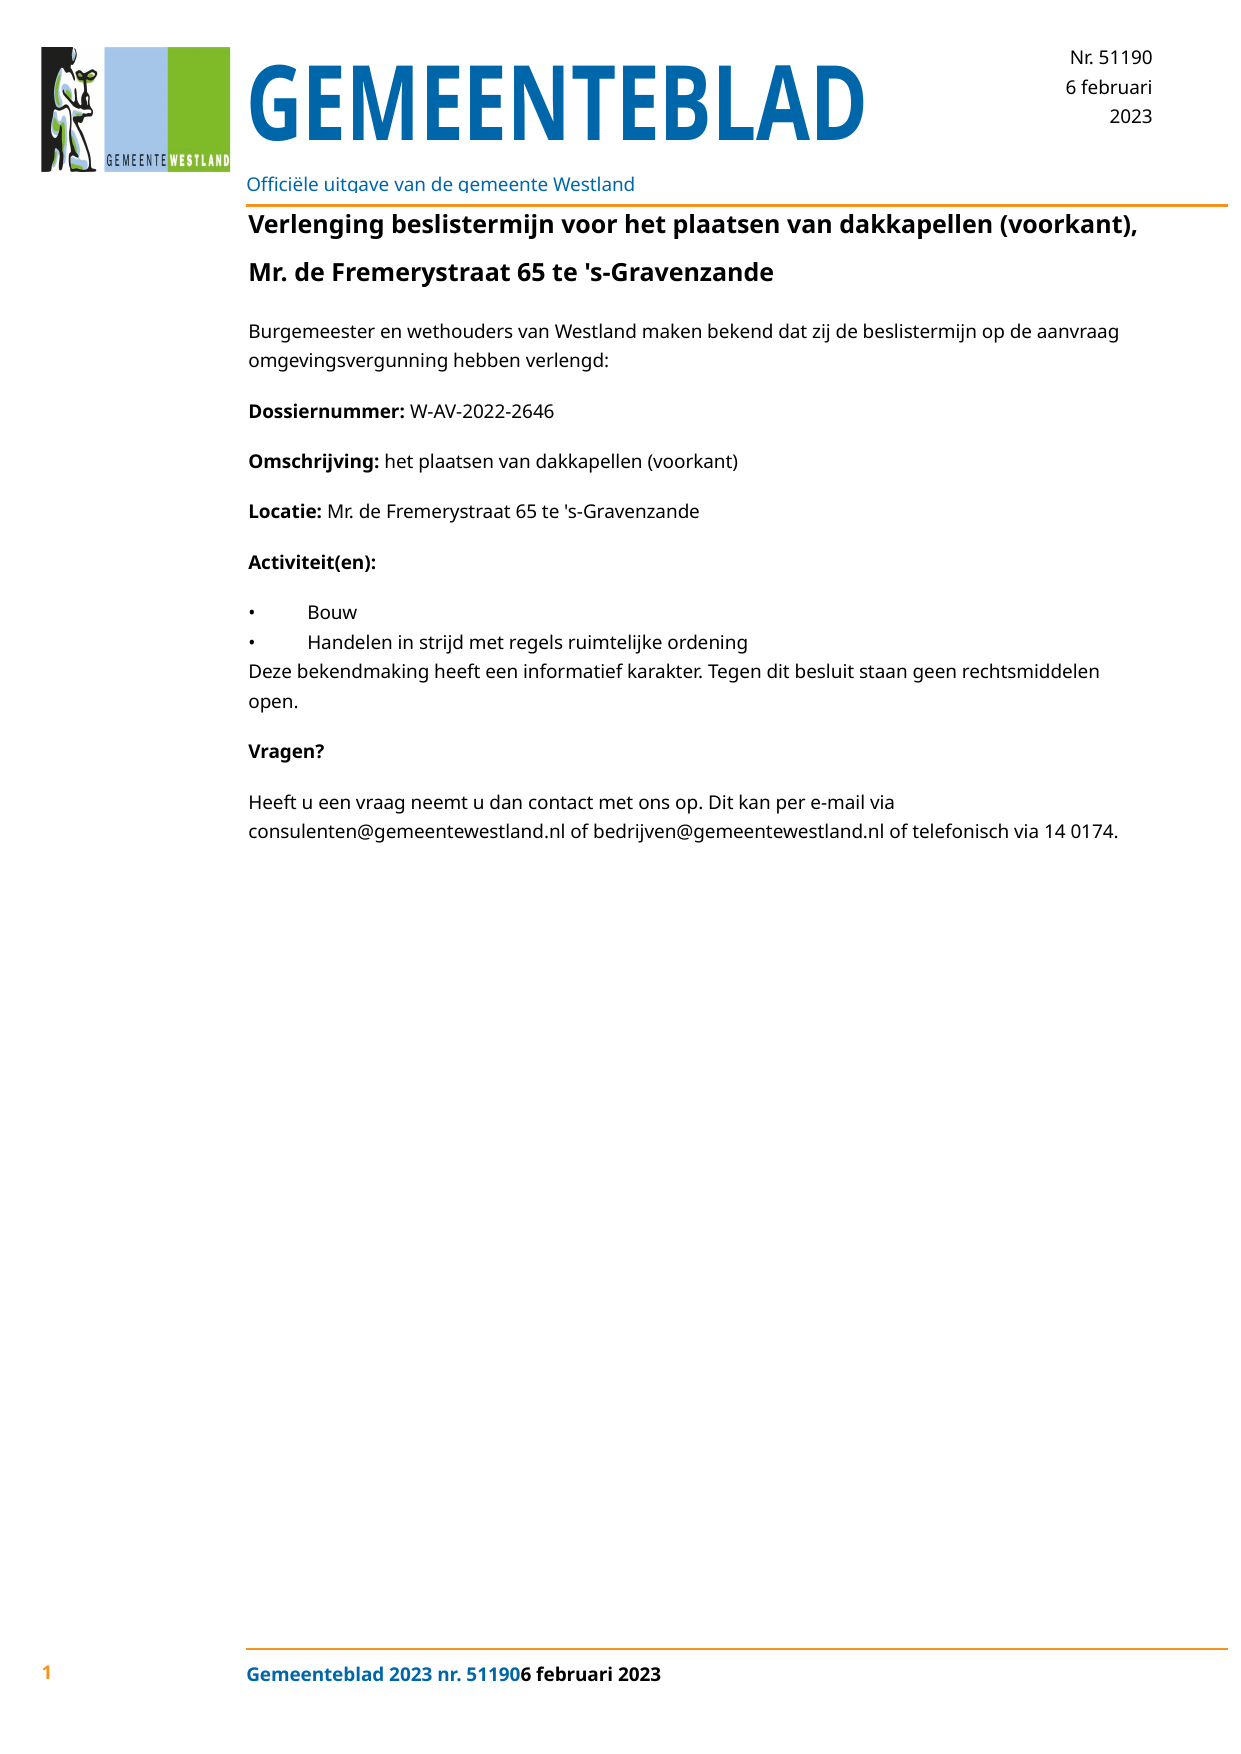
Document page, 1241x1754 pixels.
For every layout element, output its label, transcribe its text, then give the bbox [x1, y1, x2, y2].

text Heeft u een vraag neemt u dan contact met ons op. Dit kan per e-mail via consulenten@gemeentewestland.nl of bedrijven@gemeentewestland.nl of telefonisch via 14 0174. [248, 789, 1152, 844]
text Omschrijving: het plaatsen van dakkapellen (voorkant) [248, 448, 1152, 474]
picture [41, 47, 231, 172]
text Locatie: Mr. de Fremerystraat 65 te 's-Gravenzande [248, 499, 1152, 524]
list Handelen in strijd met regels ruimtelijke ordening [248, 629, 1152, 655]
text Dossiernummer: W-AV-2022-2646 [248, 398, 1152, 424]
text Verlenging beslistermijn voor het plaatsen van dakkapellen (voorkant), Mr. de Fremerystraat 65 te 's-Gravenzande [248, 207, 1152, 288]
text Vragen? [248, 739, 1152, 764]
text Deze bekendmaking heeft een informatief karakter. Tegen dit besluit staan geen rechtsmiddelen open. [248, 659, 1152, 714]
text Activiteit(en): [248, 549, 1152, 575]
text Burgemeester en wethouders van Westland maken bekend dat zij de beslistermijn op de aanvraag omgevingsvergunning hebben verlengd: [248, 318, 1152, 373]
list Bouw [248, 599, 1152, 625]
